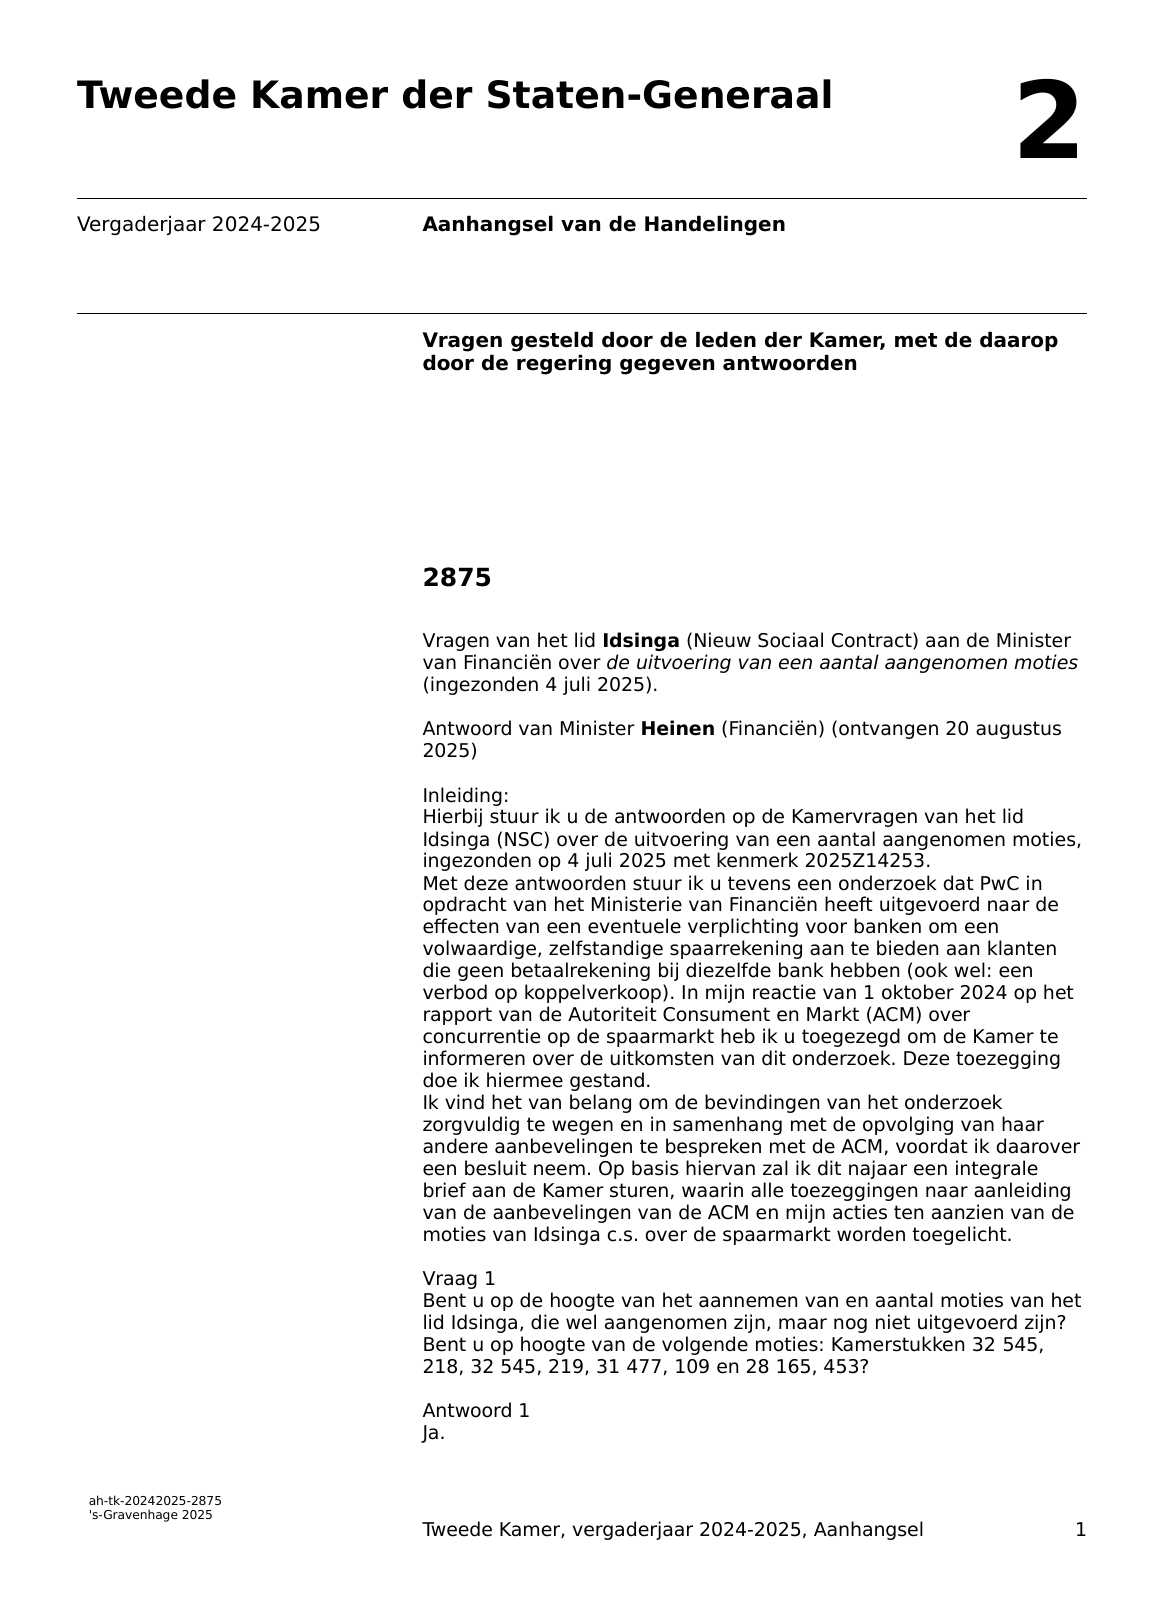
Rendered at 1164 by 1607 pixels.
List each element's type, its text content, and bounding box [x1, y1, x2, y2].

text 's-Gravenhage 2025 [88, 1508, 323, 1522]
table_header 2 [886, 59, 1087, 198]
text 2875 [422, 563, 1087, 592]
table_cell [77, 314, 422, 375]
text Hierbij stuur ik u de antwoorden op de Kamervragen van het lid Idsinga (NSC) over de uitvoering van een aantal aangenomen moties, ingezonden op 4 juli 2025 met kenmerk 2025Z14253. [422, 806, 1087, 872]
text Vraag 1 [422, 1268, 1087, 1290]
text Antwoord 1 [422, 1400, 1087, 1422]
text Met deze antwoorden stuur ik u tevens een onderzoek dat PwC in opdracht van het Ministerie van Financiën heeft uitgevoerd naar de effecten van een eventuele verplichting voor banken om een volwaardige, zelfstandige spaarrekening aan te bieden aan klanten die geen betaalrekening bij diezelfde bank hebben (ook wel: een verbod op koppelverkoop). In mijn reactie van 1 oktober 2024 op het rapport van de Autoriteit Consument en Markt (ACM) over concurrentie op de spaarmarkt heb ik u toegezegd om de Kamer te informeren over de uitkomsten van dit onderzoek. Deze toezegging doe ik hiermee gestand. [422, 872, 1087, 1092]
text ah-tk-20242025-2875 [88, 1494, 323, 1508]
text Antwoord van Minister Heinen (Financiën) (ontvangen 20 augustus 2025) [422, 718, 1087, 762]
text Bent u op de hoogte van het aannemen van en aantal moties van het lid Idsinga, die wel aangenomen zijn, maar nog niet uitgevoerd zijn? Bent u op hoogte van de volgende moties: Kamerstukken 32 545, 218, 32 545, 219, 31 477, 109 en 28 165, 453? [422, 1290, 1087, 1378]
text Inleiding: [422, 784, 1087, 806]
table_cell Vragen gesteld door de leden der Kamer, met de daarop door de regering gegeven antwoorden [422, 314, 1087, 375]
table_cell Aanhangsel van de Handelingen [422, 199, 1087, 313]
text Ja. [422, 1422, 1087, 1444]
text Ik vind het van belang om de bevindingen van het onderzoek zorgvuldig te wegen en in samenhang met de opvolging van haar andere aanbevelingen te bespreken met de ACM, voordat ik daarover een besluit neem. Op basis hiervan zal ik dit najaar een integrale brief aan de Kamer sturen, waarin alle toezeggingen naar aanleiding van de aanbevelingen van de ACM en mijn acties ten aanzien van de moties van Idsinga c.s. over de spaarmarkt worden toegelicht. [422, 1092, 1087, 1246]
table_header Tweede Kamer der Staten-Generaal [77, 59, 886, 198]
table_cell Vergaderjaar 2024-2025 [77, 199, 422, 313]
text Vragen van het lid Idsinga (Nieuw Sociaal Contract) aan de Minister van Financiën over de uitvoering van een aantal aangenomen moties (ingezonden 4 juli 2025). [422, 630, 1087, 696]
